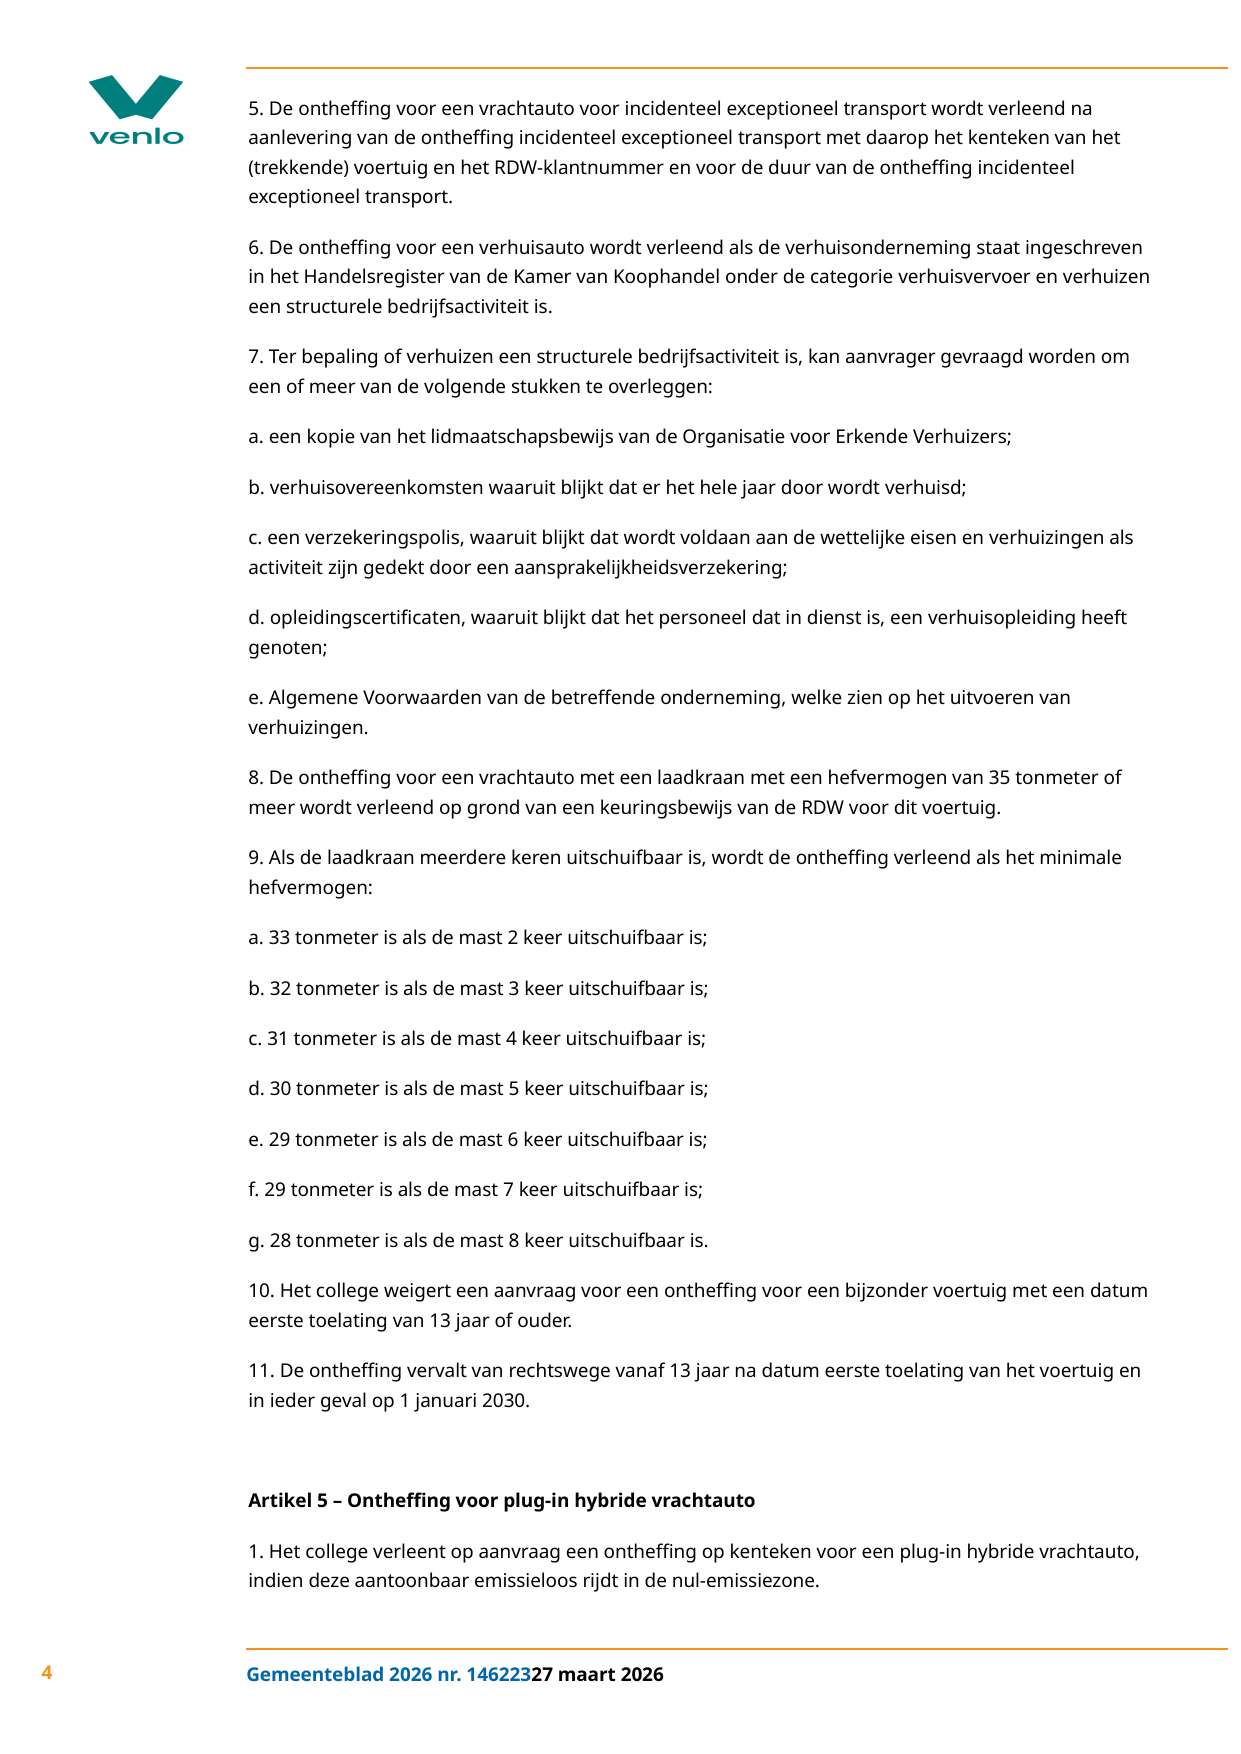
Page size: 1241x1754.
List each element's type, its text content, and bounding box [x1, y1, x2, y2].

text e. 29 tonmeter is als de mast 6 keer uitschuifbaar is; [248, 1126, 1152, 1152]
text 5. De ontheffing voor een vrachtauto voor incidenteel exceptioneel transport wordt verleend na aanlevering van de ontheffing incidenteel exceptioneel transport met daarop het kenteken van het (trekkende) voertuig en het RDW-klantnummer en voor de duur van de ontheffing incidenteel exceptioneel transport. [248, 95, 1152, 209]
text b. 32 tonmeter is als de mast 3 keer uitschuifbaar is; [248, 975, 1152, 1001]
text e. Algemene Voorwaarden van de betreffende onderneming, welke zien op het uitvoeren van verhuizingen. [248, 684, 1152, 740]
text 1. Het college verleent op aanvraag een ontheffing op kenteken voor een plug-in hybride vrachtauto, indien deze aantoonbaar emissieloos rijdt in de nul-emissiezone. [248, 1538, 1152, 1593]
text a. 33 tonmeter is als de mast 2 keer uitschuifbaar is; [248, 924, 1152, 950]
text d. opleidingscertificaten, waaruit blijkt dat het personeel dat in dienst is, een verhuisopleiding heeft genoten; [248, 604, 1152, 660]
text 9. Als de laadkraan meerdere keren uitschuifbaar is, wordt de ontheffing verleend als het minimale hefvermogen: [248, 844, 1152, 900]
text Artikel 5 – Ontheffing voor plug-in hybride vrachtauto [248, 1488, 1152, 1513]
text b. verhuisovereenkomsten waaruit blijkt dat er het hele jaar door wordt verhuisd; [248, 474, 1152, 500]
text a. een kopie van het lidmaatschapsbewijs van de Organisatie voor Erkende Verhuizers; [248, 423, 1152, 449]
text 10. Het college weigert een aanvraag voor een ontheffing voor een bijzonder voertuig met een datum eerste toelating van 13 jaar of ouder. [248, 1277, 1152, 1333]
text 7. Ter bepaling of verhuizen een structurele bedrijfsactiviteit is, kan aanvrager gevraagd worden om een of meer van de volgende stukken te overleggen: [248, 343, 1152, 399]
text 11. De ontheffing vervalt van rechtswege vanaf 13 jaar na datum eerste toelating van het voertuig en in ieder geval op 1 januari 2030. [248, 1357, 1152, 1413]
text d. 30 tonmeter is als de mast 5 keer uitschuifbaar is; [248, 1076, 1152, 1101]
text c. een verzekeringspolis, waaruit blijkt dat wordt voldaan aan de wettelijke eisen en verhuizingen als activiteit zijn gedekt door een aansprakelijkheidsverzekering; [248, 524, 1152, 580]
text g. 28 tonmeter is als de mast 8 keer uitschuifbaar is. [248, 1227, 1152, 1253]
text 8. De ontheffing voor een vrachtauto met een laadkraan met een hefvermogen van 35 tonmeter of meer wordt verleend op grond van een keuringsbewijs van de RDW voor dit voertuig. [248, 764, 1152, 820]
text f. 29 tonmeter is als de mast 7 keer uitschuifbaar is; [248, 1176, 1152, 1202]
text 6. De ontheffing voor een verhuisauto wordt verleend als de verhuisonderneming staat ingeschreven in het Handelsregister van de Kamer van Koophandel onder de categorie verhuisvervoer en verhuizen een structurele bedrijfsactiviteit is. [248, 234, 1152, 319]
text c. 31 tonmeter is als de mast 4 keer uitschuifbaar is; [248, 1025, 1152, 1051]
picture [41, 47, 231, 172]
